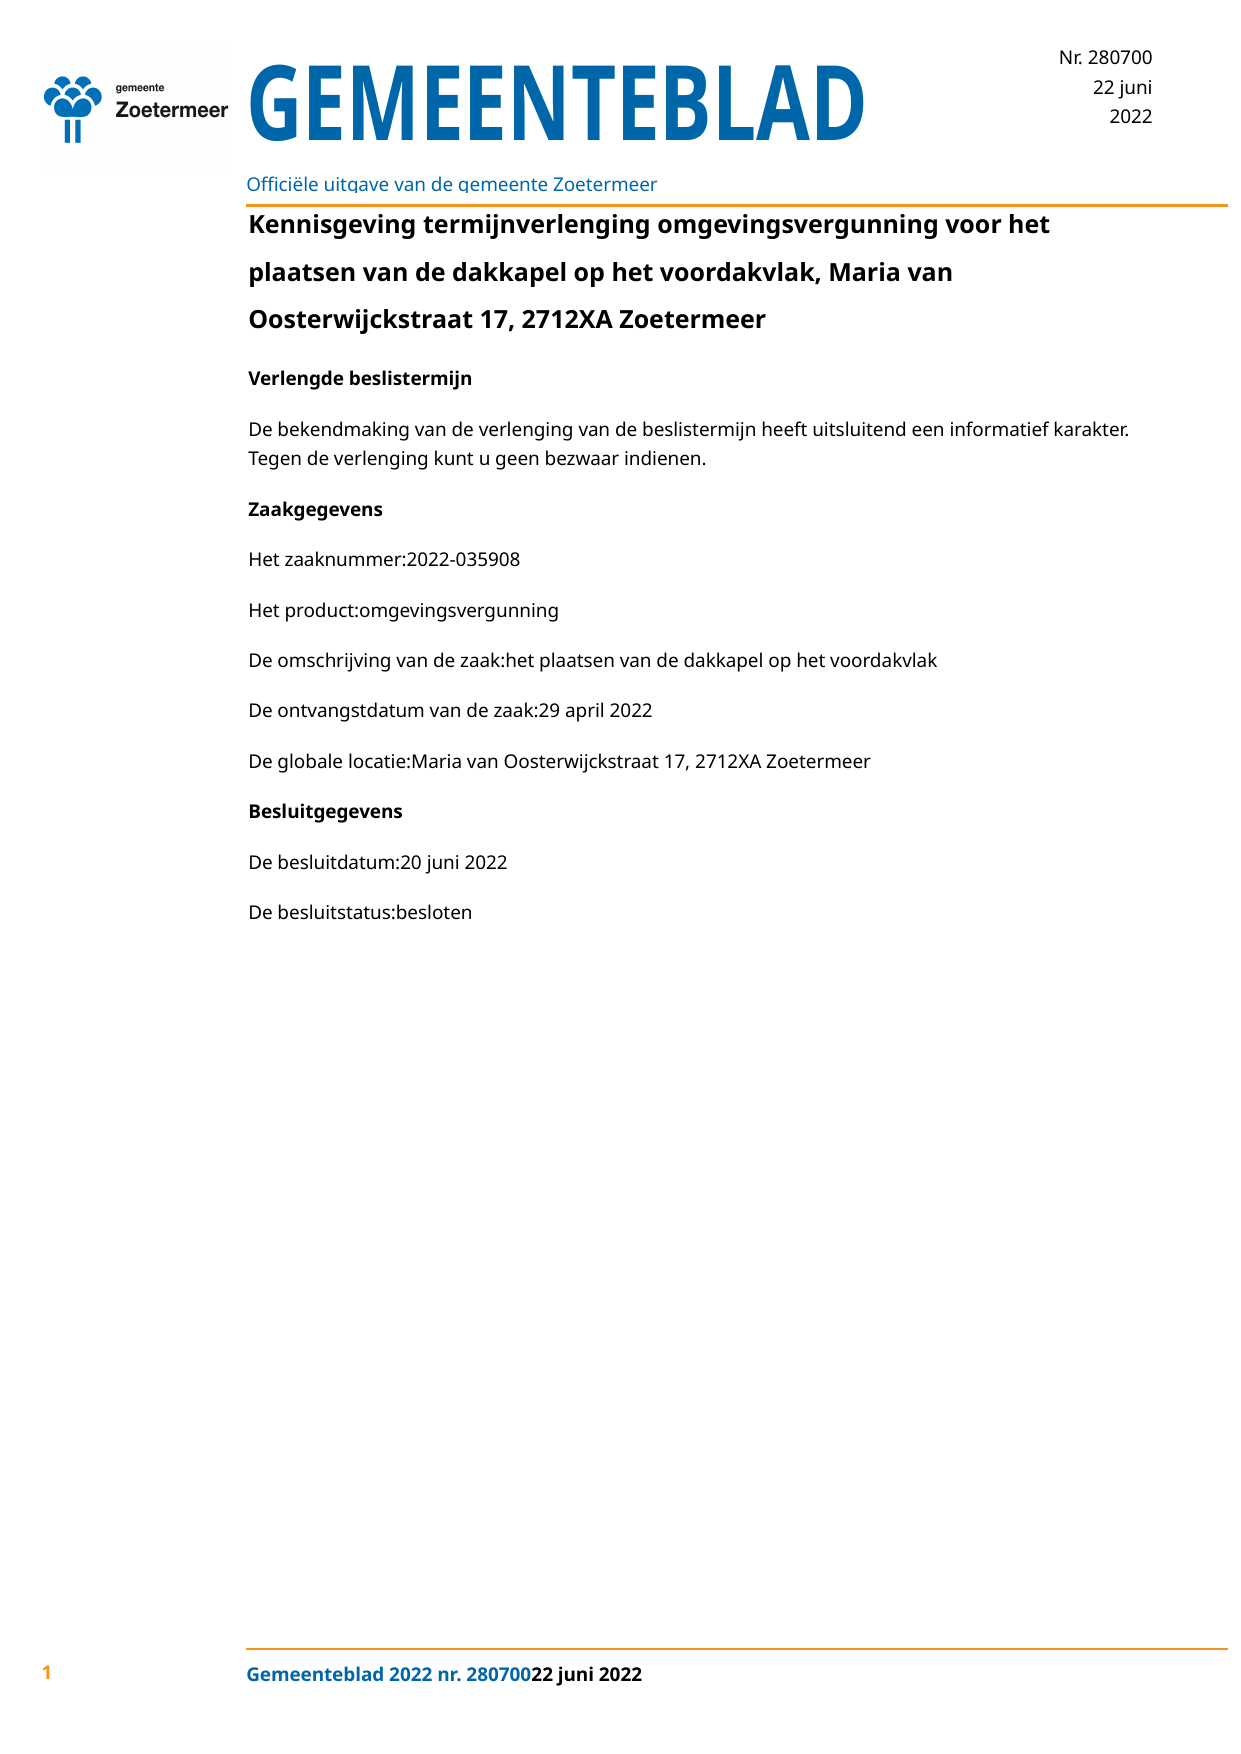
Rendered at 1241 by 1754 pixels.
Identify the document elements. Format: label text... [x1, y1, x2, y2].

text De omschrijving van de zaak:het plaatsen van de dakkapel op het voordakvlak [248, 647, 1152, 673]
text Kennisgeving termijnverlenging omgevingsvergunning voor het plaatsen van de dakkapel op het voordakvlak, Maria van Oosterwijckstraat 17, 2712XA Zoetermeer [248, 207, 1152, 336]
text Het zaaknummer:2022-035908 [248, 546, 1152, 572]
text De bekendmaking van de verlenging van de beslistermijn heeft uitsluitend een informatief karakter. Tegen de verlenging kunt u geen bezwaar indienen. [248, 416, 1152, 471]
text De ontvangstdatum van de zaak:29 april 2022 [248, 698, 1152, 723]
picture [41, 47, 231, 172]
text De besluitdatum:20 juni 2022 [248, 849, 1152, 874]
text De besluitstatus:besloten [248, 899, 1152, 925]
text Zaakgegevens [248, 496, 1152, 522]
text Het product:omgevingsvergunning [248, 597, 1152, 622]
text Besluitgegevens [248, 798, 1152, 824]
text Verlengde beslistermijn [248, 366, 1152, 391]
text De globale locatie:Maria van Oosterwijckstraat 17, 2712XA Zoetermeer [248, 748, 1152, 774]
